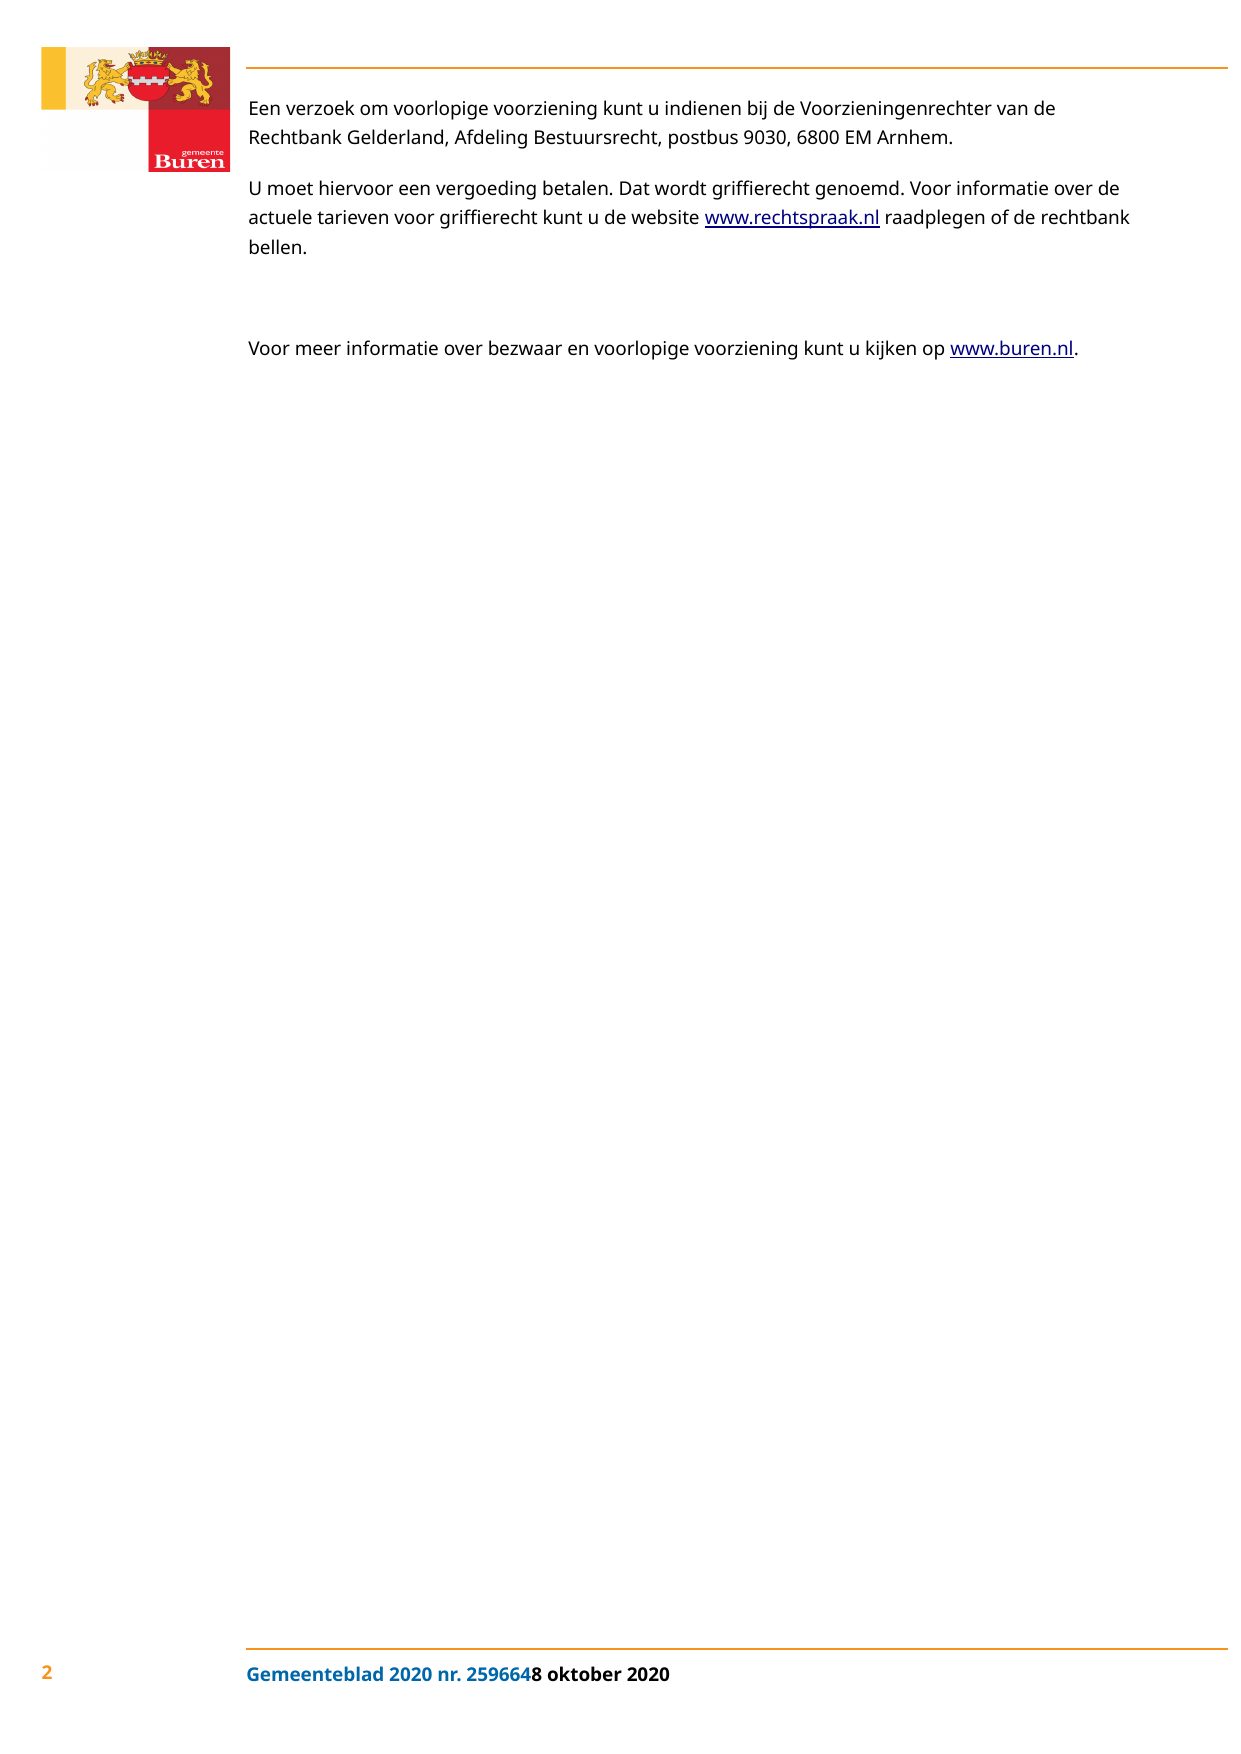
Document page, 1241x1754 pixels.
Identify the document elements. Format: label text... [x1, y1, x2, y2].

picture [41, 47, 231, 172]
text Voor meer informatie over bezwaar en voorlopige voorziening kunt u kijken op www.buren.nl. [248, 335, 1152, 361]
text U moet hiervoor een vergoeding betalen. Dat wordt griffierecht genoemd. Voor informatie over de actuele tarieven voor griffierecht kunt u de website www.rechtspraak.nl raadplegen of de rechtbank bellen. [248, 175, 1152, 260]
text Een verzoek om voorlopige voorziening kunt u indienen bij de Voorzieningenrechter van de Rechtbank Gelderland, Afdeling Bestuursrecht, postbus 9030, 6800 EM Arnhem. [248, 95, 1152, 150]
